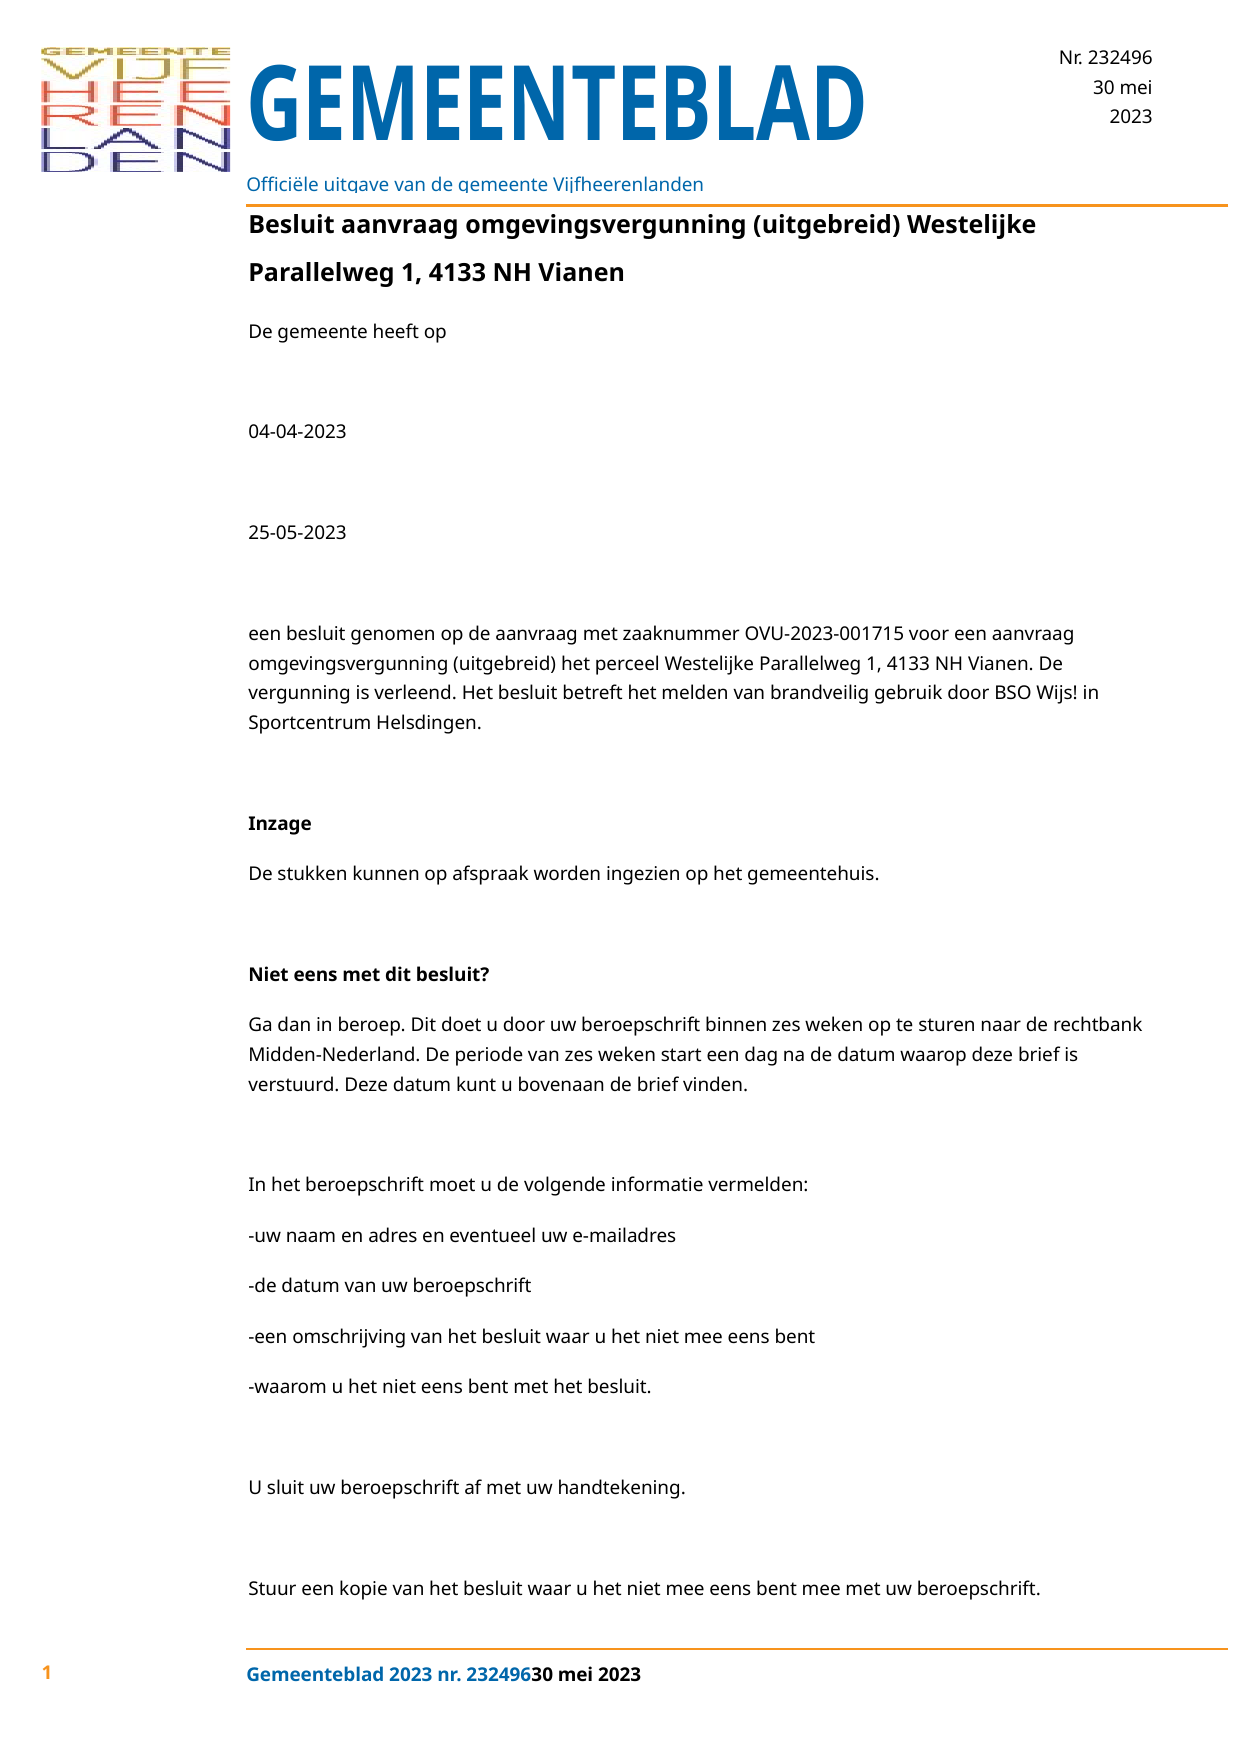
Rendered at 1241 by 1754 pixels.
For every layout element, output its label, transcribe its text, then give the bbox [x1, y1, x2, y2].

text -uw naam en adres en eventueel uw e-mailadres [248, 1222, 1152, 1248]
text Inzage [248, 810, 1152, 836]
text een besluit genomen op de aanvraag met zaaknummer OVU-2023-001715 voor een aanvraag omgevingsvergunning (uitgebreid) het perceel Westelijke Parallelweg 1, 4133 NH Vianen. De vergunning is verleend. Het besluit betreft het melden van brandveilig gebruik door BSO Wijs! in Sportcentrum Helsdingen. [248, 620, 1152, 735]
text -een omschrijving van het besluit waar u het niet mee eens bent [248, 1323, 1152, 1349]
text -de datum van uw beroepschrift [248, 1272, 1152, 1298]
text Besluit aanvraag omgevingsvergunning (uitgebreid) Westelijke Parallelweg 1, 4133 NH Vianen [248, 207, 1152, 288]
text Ga dan in beroep. Dit doet u door uw beroepschrift binnen zes weken op te sturen naar de rechtbank Midden-Nederland. De periode van zes weken start een dag na de datum waarop deze brief is verstuurd. Deze datum kunt u bovenaan de brief vinden. [248, 1012, 1152, 1097]
text -waarom u het niet eens bent met het besluit. [248, 1373, 1152, 1399]
text Stuur een kopie van het besluit waar u het niet mee eens bent mee met uw beroepschrift. [248, 1575, 1152, 1601]
text Niet eens met dit besluit? [248, 961, 1152, 987]
text De stukken kunnen op afspraak worden ingezien op het gemeentehuis. [248, 860, 1152, 886]
text 04-04-2023 [248, 419, 1152, 444]
text In het beroepschrift moet u de volgende informatie vermelden: [248, 1172, 1152, 1197]
text 25-05-2023 [248, 519, 1152, 545]
picture [41, 47, 231, 172]
text De gemeente heeft op [248, 318, 1152, 344]
text U sluit uw beroepschrift af met uw handtekening. [248, 1474, 1152, 1500]
